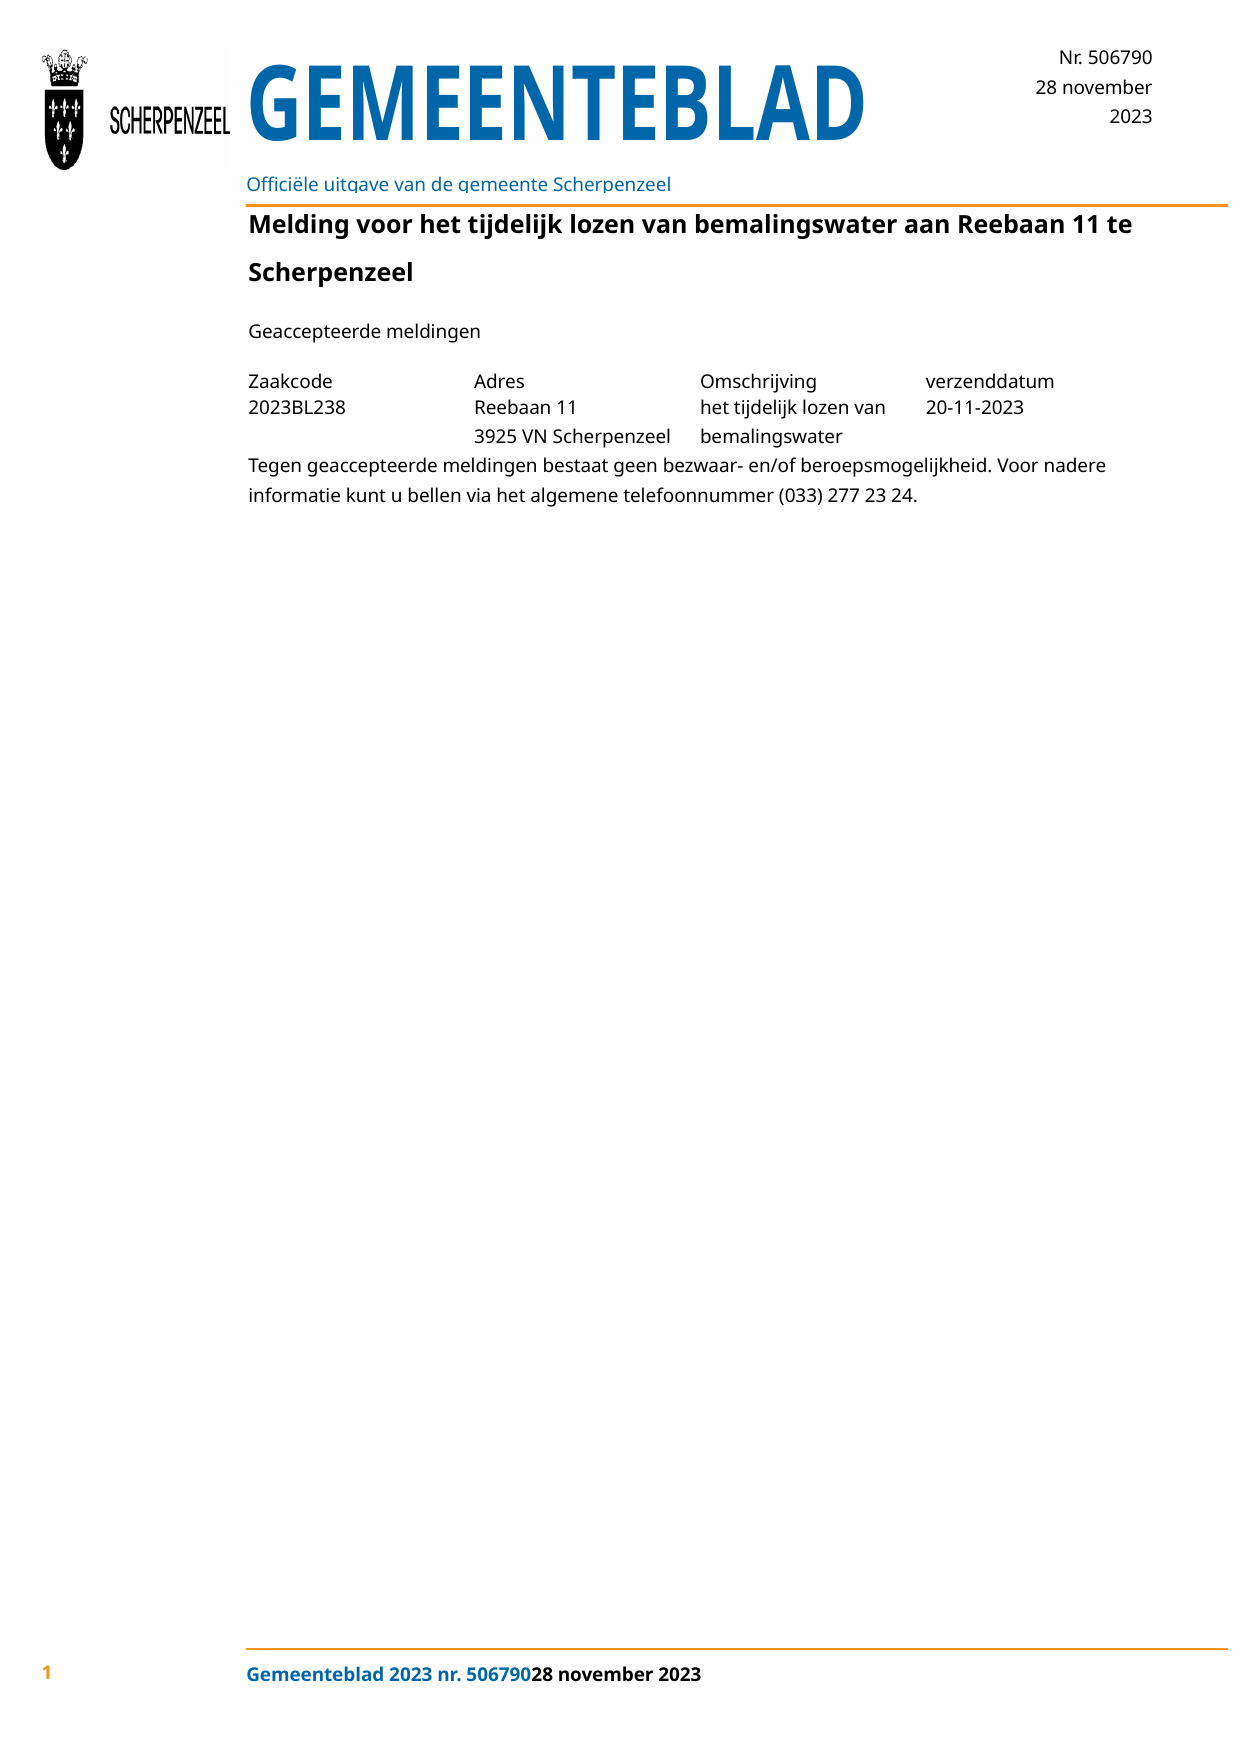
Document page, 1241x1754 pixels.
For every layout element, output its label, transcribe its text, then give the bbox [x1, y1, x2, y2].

picture [41, 47, 231, 172]
table_header Adres [474, 369, 700, 394]
text Geaccepteerde meldingen [248, 318, 1152, 344]
table_cell het tijdelijk lozen van bemalingswater [700, 394, 926, 449]
table_header Omschrijving [700, 369, 926, 394]
table_header verzenddatum [926, 369, 1152, 394]
table_header Zaakcode [248, 369, 474, 394]
text Melding voor het tijdelijk lozen van bemalingswater aan Reebaan 11 te Scherpenzeel [248, 207, 1152, 288]
table_cell Reebaan 11 3925 VN Scherpenzeel [474, 394, 700, 449]
table_cell 20-11-2023 [926, 394, 1152, 449]
table_cell 2023BL238 [248, 394, 474, 449]
text Tegen geaccepteerde meldingen bestaat geen bezwaar- en/of beroepsmogelijkheid. Voor nadere informatie kunt u bellen via het algemene telefoonnummer (033) 277 23 24. [248, 453, 1152, 508]
